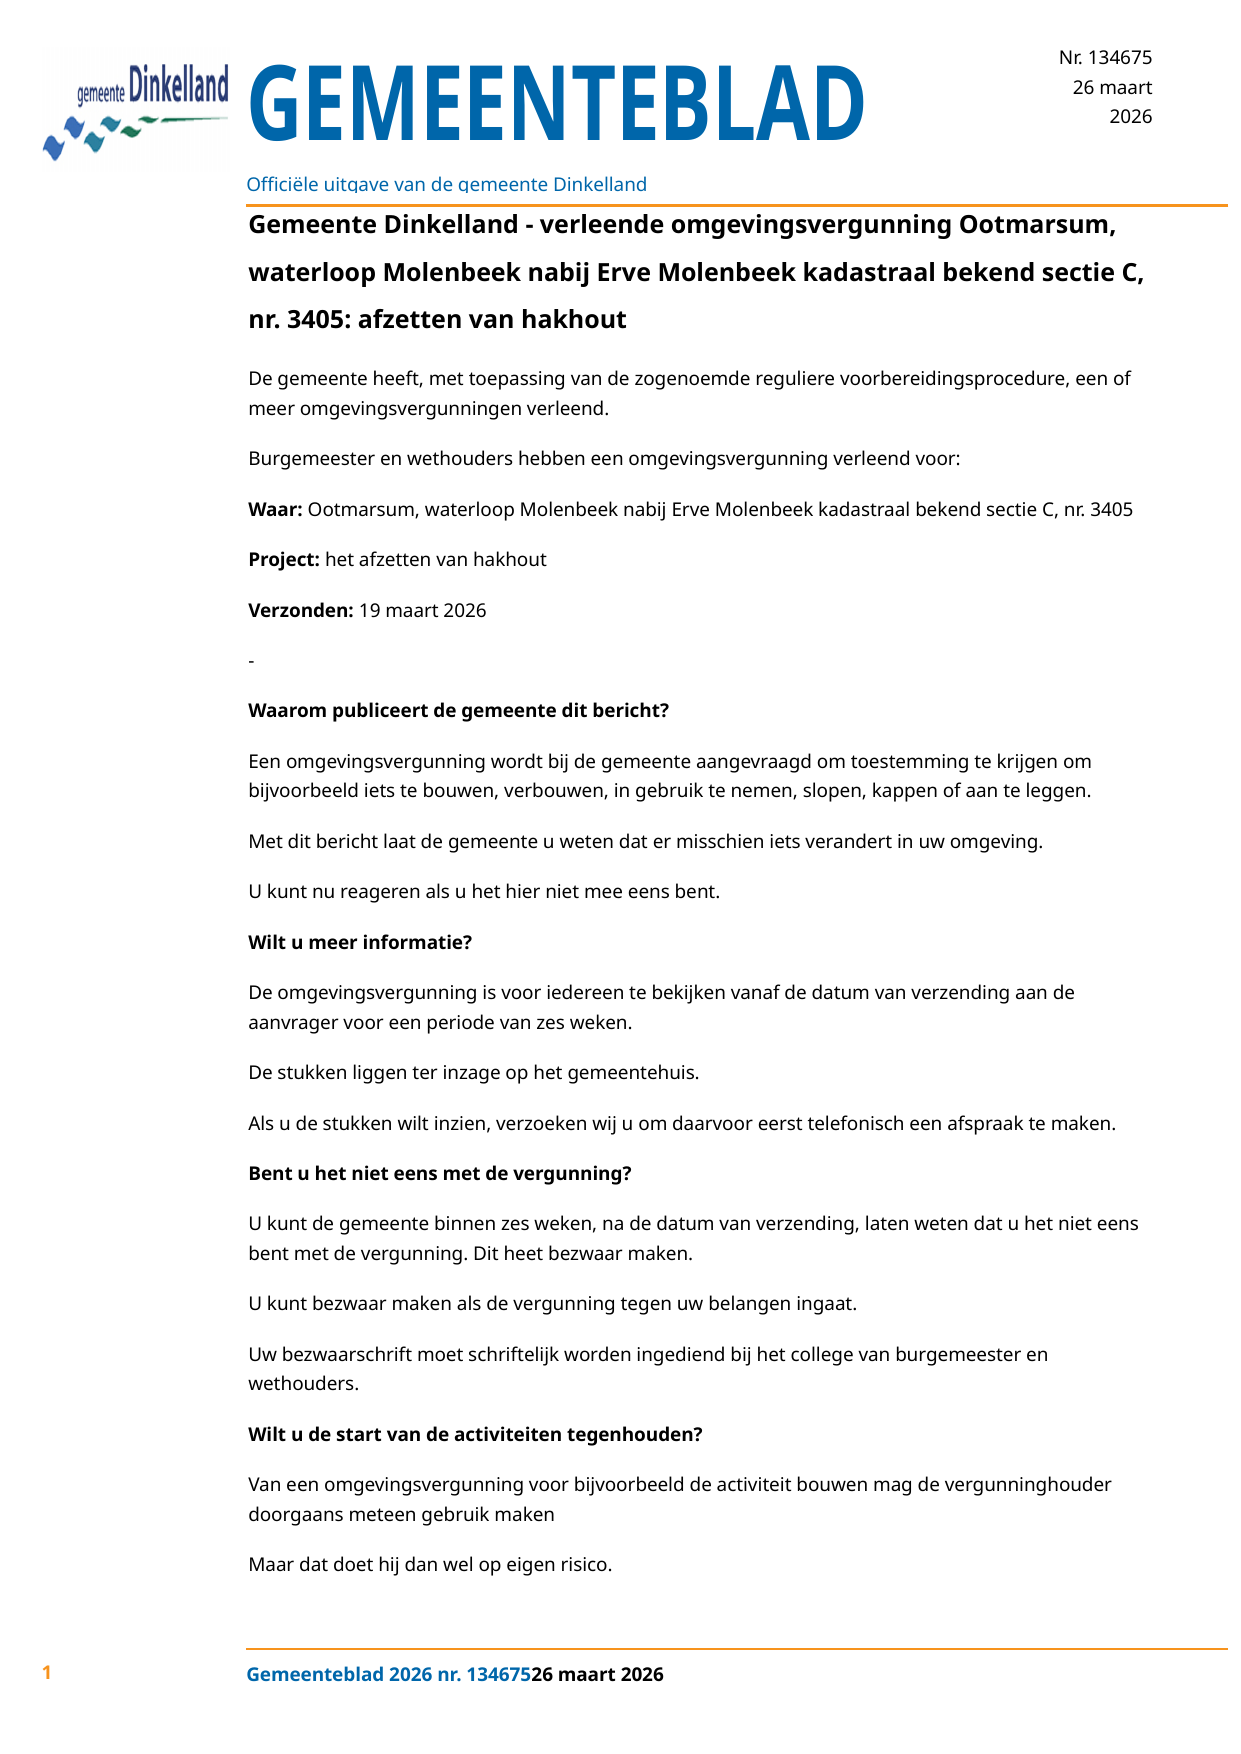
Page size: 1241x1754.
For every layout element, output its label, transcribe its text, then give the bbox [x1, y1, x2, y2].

text U kunt de gemeente binnen zes weken, na de datum van verzending, laten weten dat u het niet eens bent met de vergunning. Dit heet bezwaar maken. [248, 1211, 1152, 1266]
text Uw bezwaarschrift moet schriftelijk worden ingediend bij het college van burgemeester en wethouders. [248, 1341, 1152, 1396]
text Maar dat doet hij dan wel op eigen risico. [248, 1551, 1152, 1577]
text Van een omgevingsvergunning voor bijvoorbeeld de activiteit bouwen mag de vergunninghouder doorgaans meteen gebruik maken [248, 1471, 1152, 1527]
text Wilt u meer informatie? [248, 929, 1152, 954]
text Waar: Ootmarsum, waterloop Molenbeek nabij Erve Molenbeek kadastraal bekend sectie C, nr. 3405 [248, 496, 1152, 522]
text Project: het afzetten van hakhout [248, 546, 1152, 572]
text Als u de stukken wilt inzien, verzoeken wij u om daarvoor eerst telefonisch een afspraak te maken. [248, 1110, 1152, 1135]
text Een omgevingsvergunning wordt bij de gemeente aangevraagd om toestemming te krijgen om bijvoorbeeld iets te bouwen, verbouwen, in gebruik te nemen, slopen, kappen of aan te leggen. [248, 748, 1152, 803]
text U kunt nu reageren als u het hier niet mee eens bent. [248, 878, 1152, 904]
text Wilt u de start van de activiteiten tegenhouden? [248, 1421, 1152, 1447]
text Met dit bericht laat de gemeente u weten dat er misschien iets verandert in uw omgeving. [248, 828, 1152, 854]
text Bent u het niet eens met de vergunning? [248, 1160, 1152, 1186]
text Gemeente Dinkelland - verleende omgevingsvergunning Ootmarsum, waterloop Molenbeek nabij Erve Molenbeek kadastraal bekend sectie C, nr. 3405: afzetten van hakhout [248, 207, 1152, 336]
text De omgevingsvergunning is voor iedereen te bekijken vanaf de datum van verzending aan de aanvrager voor een periode van zes weken. [248, 979, 1152, 1034]
text U kunt bezwaar maken als de vergunning tegen uw belangen ingaat. [248, 1291, 1152, 1316]
text De gemeente heeft, met toepassing van de zogenoemde reguliere voorbereidingsprocedure, een of meer omgevingsvergunningen verleend. [248, 366, 1152, 421]
text - [248, 647, 1152, 673]
text Burgemeester en wethouders hebben een omgevingsvergunning verleend voor: [248, 446, 1152, 471]
text Waarom publiceert de gemeente dit bericht? [248, 698, 1152, 723]
picture [41, 47, 231, 172]
text De stukken liggen ter inzage op het gemeentehuis. [248, 1059, 1152, 1085]
text Verzonden: 19 maart 2026 [248, 597, 1152, 622]
